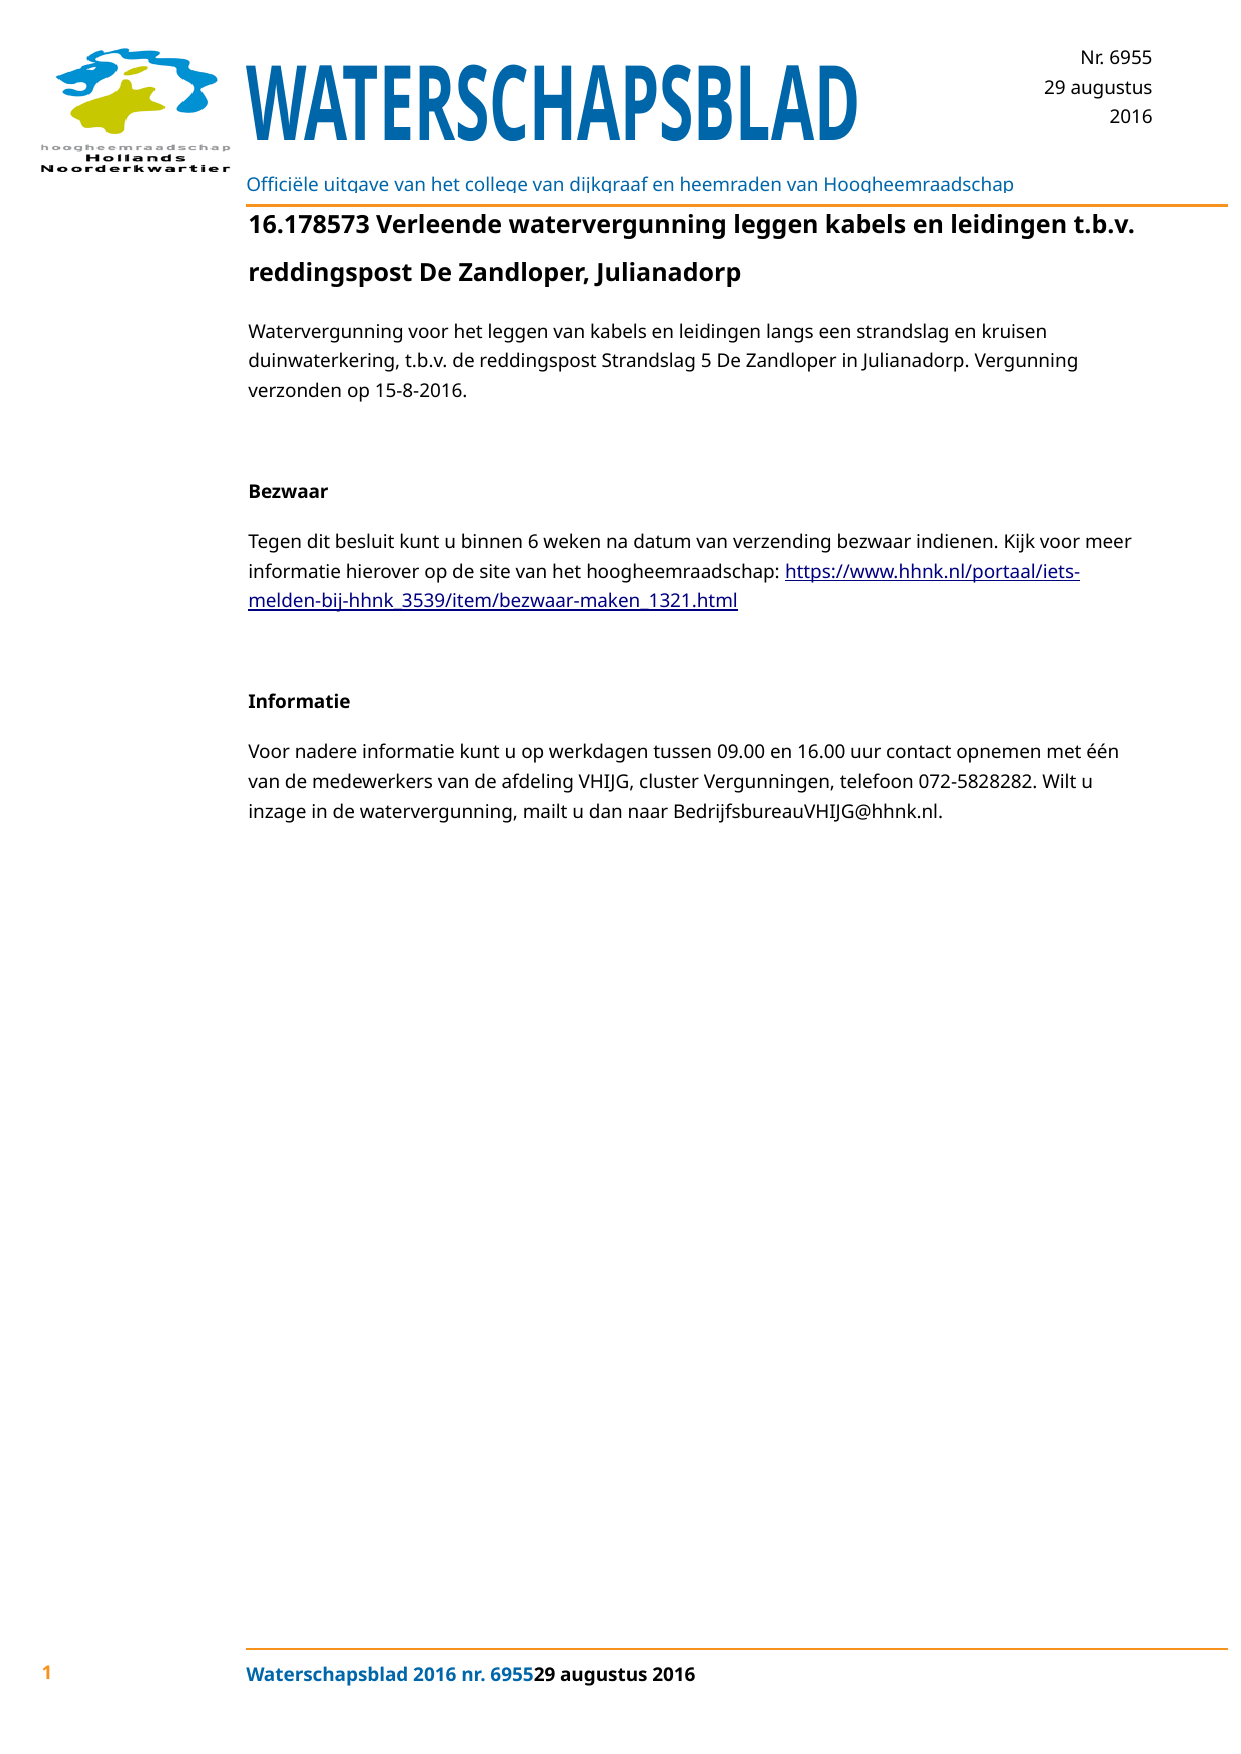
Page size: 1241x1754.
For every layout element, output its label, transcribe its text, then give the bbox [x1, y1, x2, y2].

text Watervergunning voor het leggen van kabels en leidingen langs een strandslag en kruisen duinwaterkering, t.b.v. de reddingspost Strandslag 5 De Zandloper in Julianadorp. Vergunning verzonden op 15-8-2016. [248, 318, 1152, 403]
text Voor nadere informatie kunt u op werkdagen tussen 09.00 en 16.00 uur contact opnemen met één van de medewerkers van de afdeling VHIJG, cluster Vergunningen, telefoon 072-5828282. Wilt u inzage in de watervergunning, mailt u dan naar BedrijfsbureauVHIJG@hhnk.nl. [248, 739, 1152, 824]
text 16.178573 Verleende watervergunning leggen kabels en leidingen t.b.v. reddingspost De Zandloper, Julianadorp [248, 207, 1152, 288]
text Bezwaar [248, 478, 1152, 504]
text Tegen dit besluit kunt u binnen 6 weken na datum van verzending bezwaar indienen. Kijk voor meer informatie hierover op de site van het hoogheemraadschap: https://www.hhnk.nl/portaal/iets-melden-bij-hhnk_3539/item/bezwaar-maken_1321.html [248, 528, 1152, 613]
text Informatie [248, 688, 1152, 714]
picture [41, 47, 231, 172]
